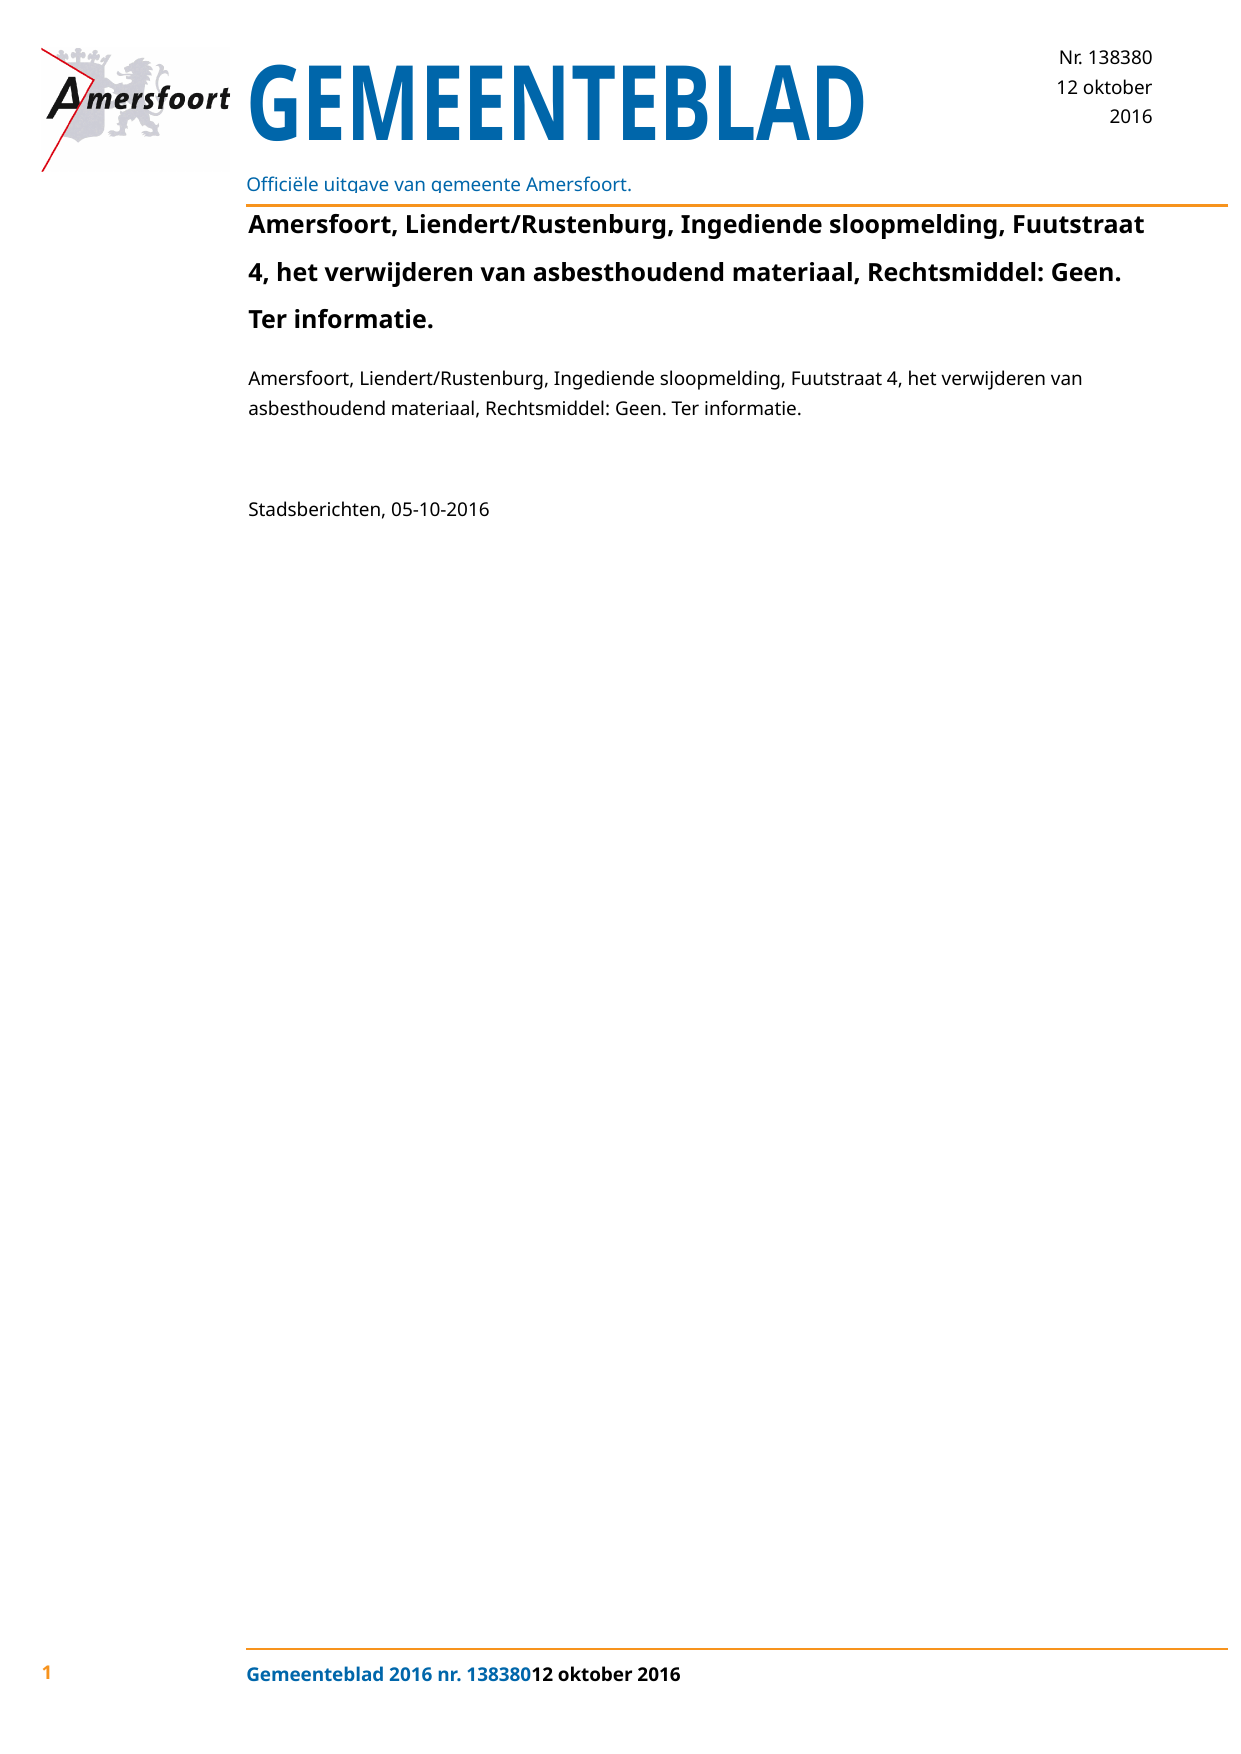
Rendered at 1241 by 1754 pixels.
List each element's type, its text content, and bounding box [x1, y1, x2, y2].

text Stadsberichten, 05-10-2016 [248, 496, 1152, 522]
text Amersfoort, Liendert/Rustenburg, Ingediende sloopmelding, Fuutstraat 4, het verwijderen van asbesthoudend materiaal, Rechtsmiddel: Geen. Ter informatie. [248, 366, 1152, 421]
picture [41, 47, 231, 172]
text Amersfoort, Liendert/Rustenburg, Ingediende sloopmelding, Fuutstraat 4, het verwijderen van asbesthoudend materiaal, Rechtsmiddel: Geen. Ter informatie. [248, 207, 1152, 336]
